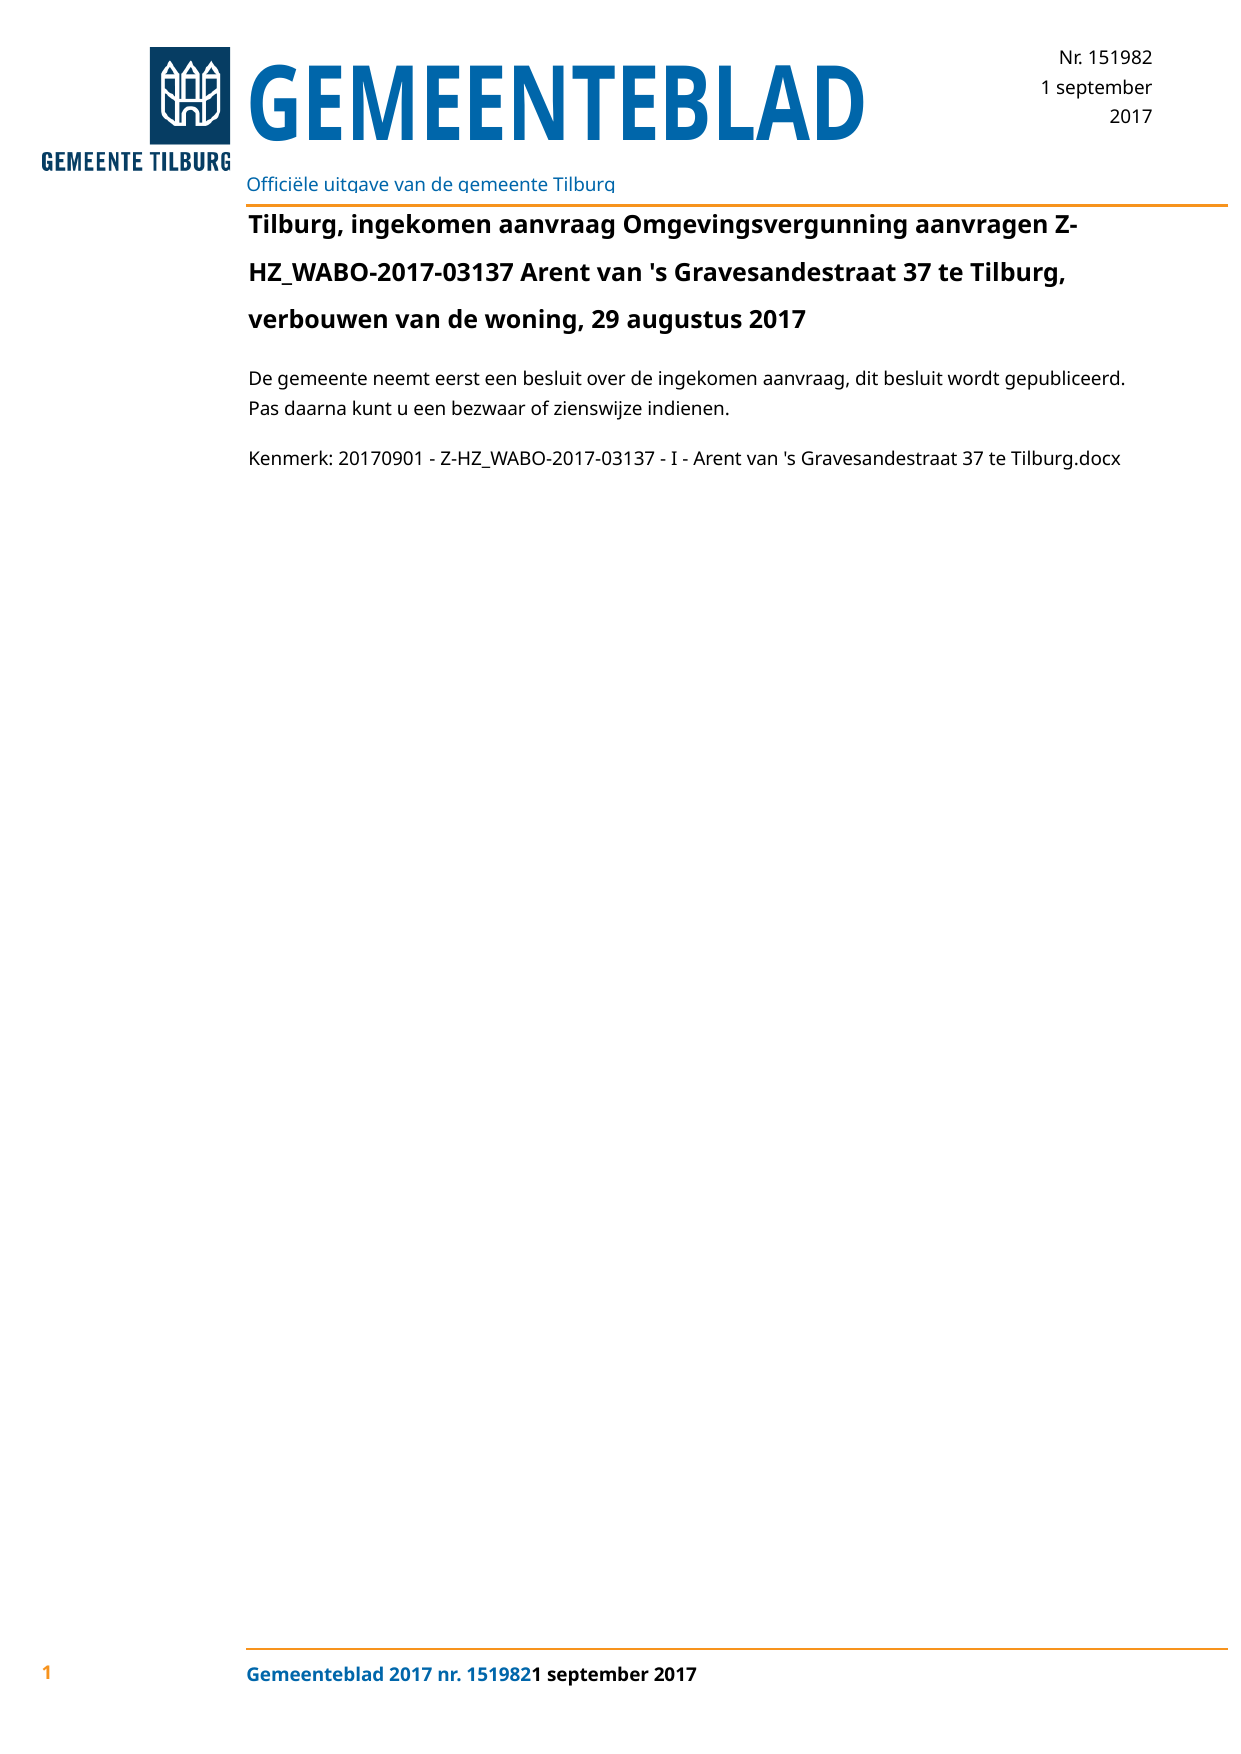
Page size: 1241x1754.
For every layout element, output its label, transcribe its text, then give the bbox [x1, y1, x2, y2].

picture [41, 47, 231, 172]
text De gemeente neemt eerst een besluit over de ingekomen aanvraag, dit besluit wordt gepubliceerd. Pas daarna kunt u een bezwaar of zienswijze indienen. [248, 366, 1152, 421]
text Tilburg, ingekomen aanvraag Omgevingsvergunning aanvragen Z-HZ_WABO-2017-03137 Arent van 's Gravesandestraat 37 te Tilburg, verbouwen van de woning, 29 augustus 2017 [248, 207, 1152, 336]
text Kenmerk: 20170901 - Z-HZ_WABO-2017-03137 - I - Arent van 's Gravesandestraat 37 te Tilburg.docx [248, 446, 1152, 471]
